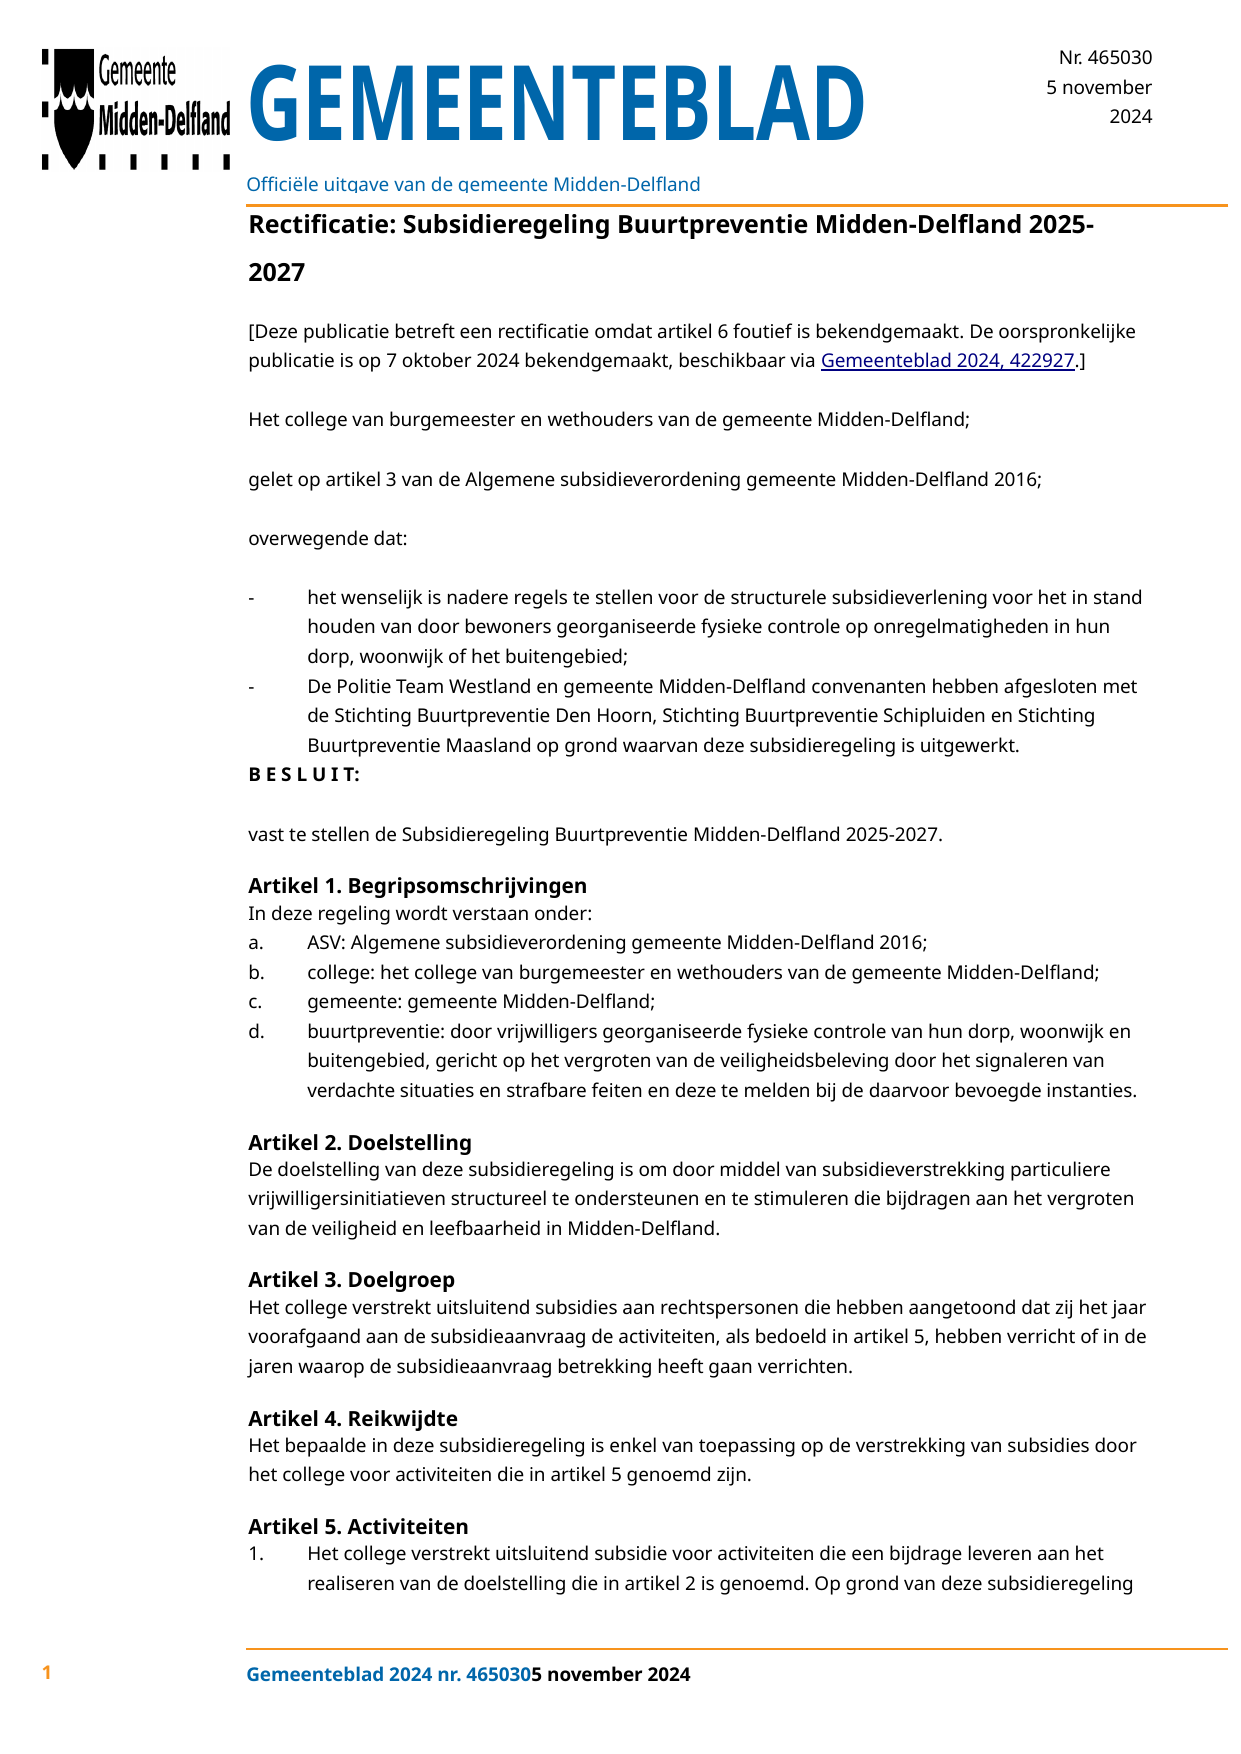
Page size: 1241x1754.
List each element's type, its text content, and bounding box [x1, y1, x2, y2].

list college: het college van burgemeester en wethouders van de gemeente Midden-Delfland; [248, 959, 1152, 984]
list buurtpreventie: door vrijwilligers georganiseerde fysieke controle van hun dorp, woonwijk en buitengebied, gericht op het vergroten van de veiligheidsbeleving door het signaleren van verdachte situaties en strafbare feiten en deze te melden bij de daarvoor bevoegde instanties. [248, 1018, 1152, 1103]
list De Politie Team Westland en gemeente Midden-Delfland convenanten hebben afgesloten met de Stichting Buurtpreventie Den Hoorn, Stichting Buurtpreventie Schipluiden en Stichting Buurtpreventie Maasland op grond waarvan deze subsidieregeling is uitgewerkt. [248, 673, 1152, 758]
list ASV: Algemene subsidieverordening gemeente Midden-Delfland 2016; [248, 929, 1152, 955]
text Artikel 4. Reikwijdte [248, 1404, 1152, 1432]
text Artikel 1. Begripsomschrijvingen [248, 871, 1152, 900]
text B E S L U I T: [248, 762, 1152, 787]
text [Deze publicatie betreft een rectificatie omdat artikel 6 foutief is bekendgemaakt. De oorspronkelijke publicatie is op 7 oktober 2024 bekendgemaakt, beschikbaar via Gemeenteblad 2024, 422927.] [248, 318, 1152, 373]
text Het college van burgemeester en wethouders van de gemeente Midden-Delfland; [248, 407, 1152, 432]
list Het college verstrekt uitsluitend subsidie voor activiteiten die een bijdrage leveren aan het realiseren van de doelstelling die in artikel 2 is genoemd. Op grond van deze subsidieregeling [248, 1541, 1152, 1596]
text De doelstelling van deze subsidieregeling is om door middel van subsidieverstrekking particuliere vrijwilligersinitiatieven structureel te ondersteunen en te stimuleren die bijdragen aan het vergroten van de veiligheid en leefbaarheid in Midden-Delfland. [248, 1156, 1152, 1241]
text gelet op artikel 3 van de Algemene subsidieverordening gemeente Midden-Delfland 2016; [248, 466, 1152, 492]
text Rectificatie: Subsidieregeling Buurtpreventie Midden-Delfland 2025-2027 [248, 207, 1152, 288]
list gemeente: gemeente Midden-Delfland; [248, 988, 1152, 1014]
text Het college verstrekt uitsluitend subsidies aan rechtspersonen die hebben aangetoond dat zij het jaar voorafgaand aan de subsidieaanvraag de activiteiten, als bedoeld in artikel 5, hebben verricht of in de jaren waarop de subsidieaanvraag betrekking heeft gaan verrichten. [248, 1294, 1152, 1379]
text vast te stellen de Subsidieregeling Buurtpreventie Midden-Delfland 2025-2027. [248, 821, 1152, 847]
text Het bepaalde in deze subsidieregeling is enkel van toepassing op de verstrekking van subsidies door het college voor activiteiten die in artikel 5 genoemd zijn. [248, 1432, 1152, 1487]
text Artikel 5. Activiteiten [248, 1512, 1152, 1541]
text overwegende dat: [248, 525, 1152, 551]
picture [41, 47, 231, 172]
text Artikel 2. Doelstelling [248, 1128, 1152, 1156]
text In deze regeling wordt verstaan onder: [248, 900, 1152, 925]
text Artikel 3. Doelgroep [248, 1266, 1152, 1294]
list het wenselijk is nadere regels te stellen voor de structurele subsidieverlening voor het in stand houden van door bewoners georganiseerde fysieke controle op onregelmatigheden in hun dorp, woonwijk of het buitengebied; [248, 584, 1152, 669]
